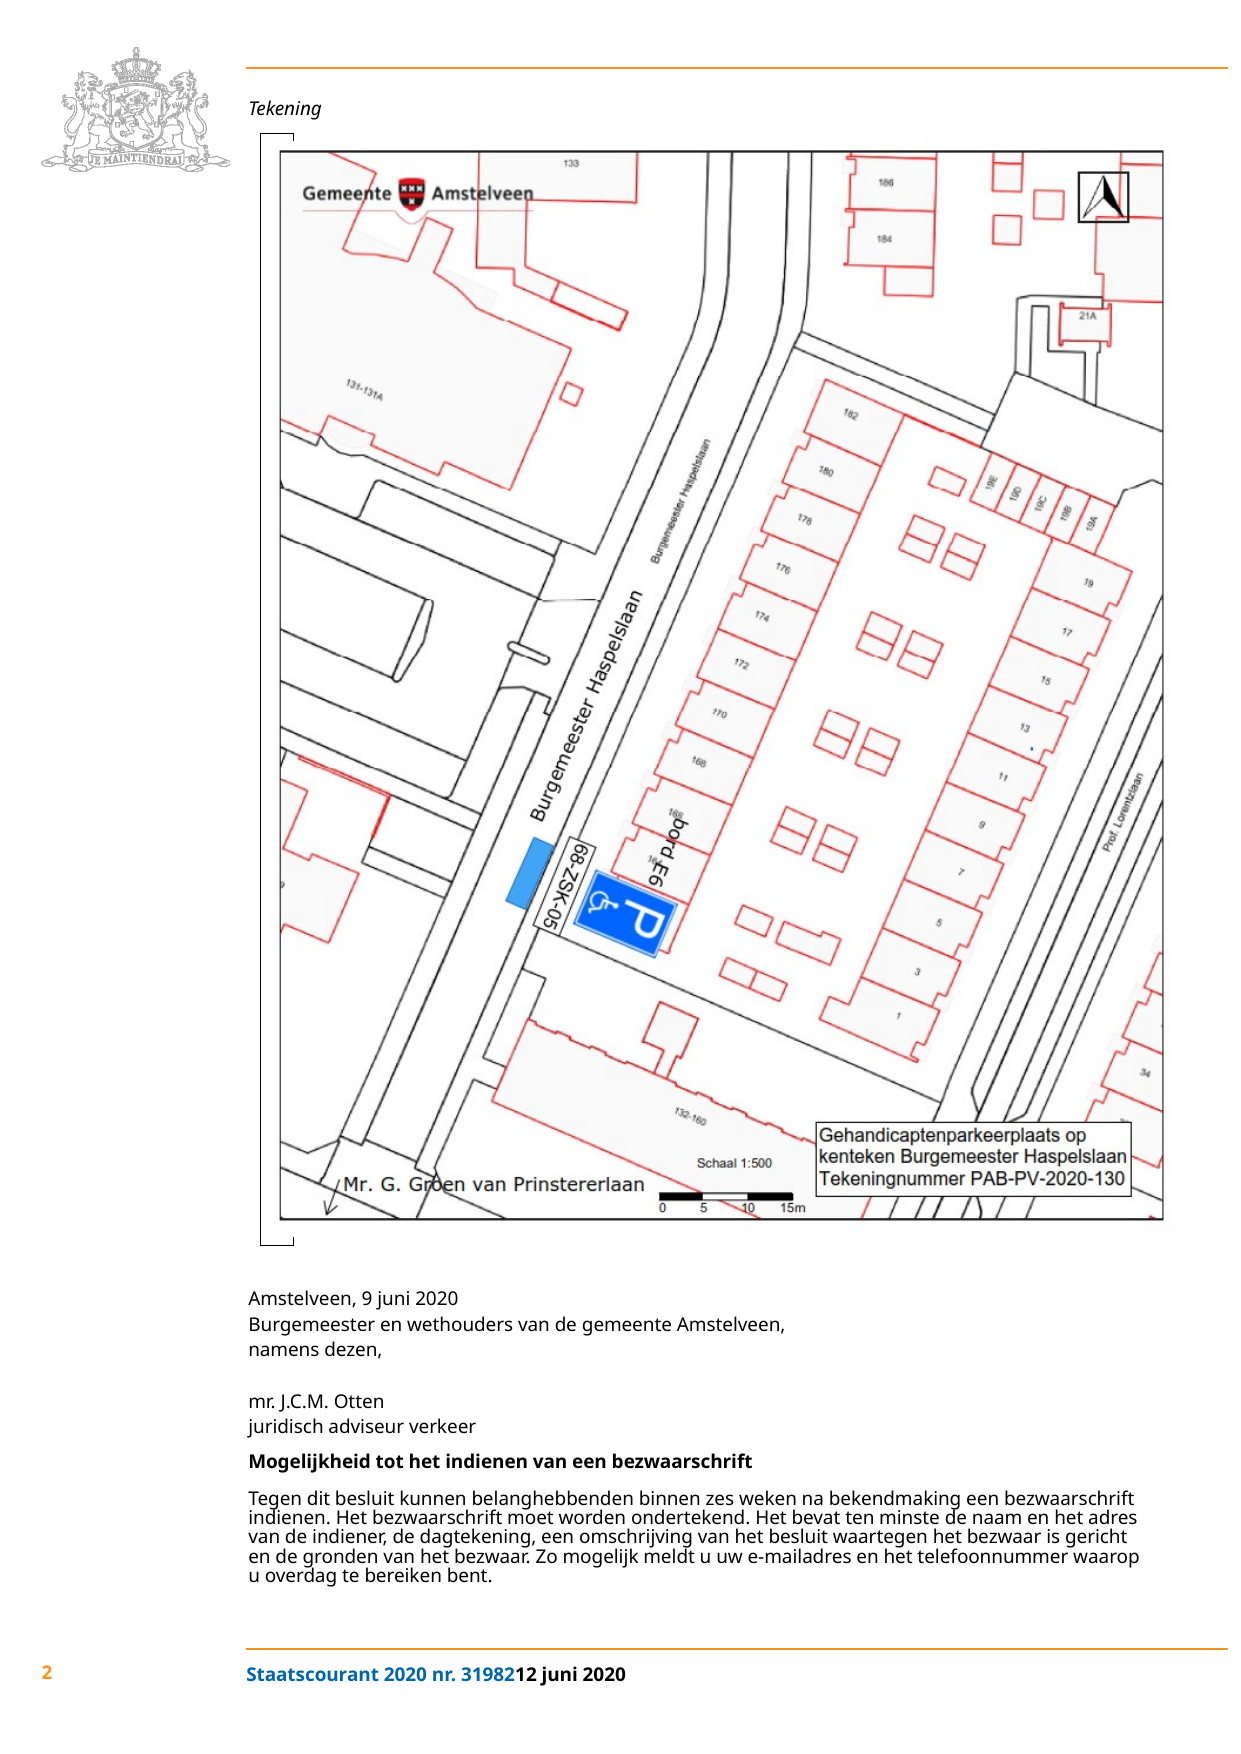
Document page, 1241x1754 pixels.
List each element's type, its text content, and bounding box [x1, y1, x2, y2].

text juridisch adviseur verkeer [248, 1414, 1152, 1439]
text Amstelveen, 9 juni 2020 [248, 1285, 1152, 1311]
text namens dezen, [248, 1336, 1152, 1362]
text Mogelijkheid tot het indienen van een bezwaarschrift [248, 1453, 1152, 1472]
text mr. J.C.M. Otten [248, 1388, 1152, 1414]
text Burgemeester en wethouders van de gemeente Amstelveen, [248, 1311, 1152, 1336]
picture [41, 47, 231, 172]
text Tegen dit besluit kunnen belanghebbenden binnen zes weken na bekendmaking een bezwaarschrift indienen. Het bezwaarschrift moet worden ondertekend. Het bevat ten minste de naam en het adres van de indiener, de dagtekening, een omschrijving van het besluit waartegen het bezwaar is gericht en de gronden van het bezwaar. Zo mogelijk meldt u uw e-mailadres en het telefoonnummer waarop u overdag te bereiken bent. [248, 1490, 1152, 1586]
text Tekening [248, 95, 1152, 121]
picture [268, 141, 1173, 1237]
